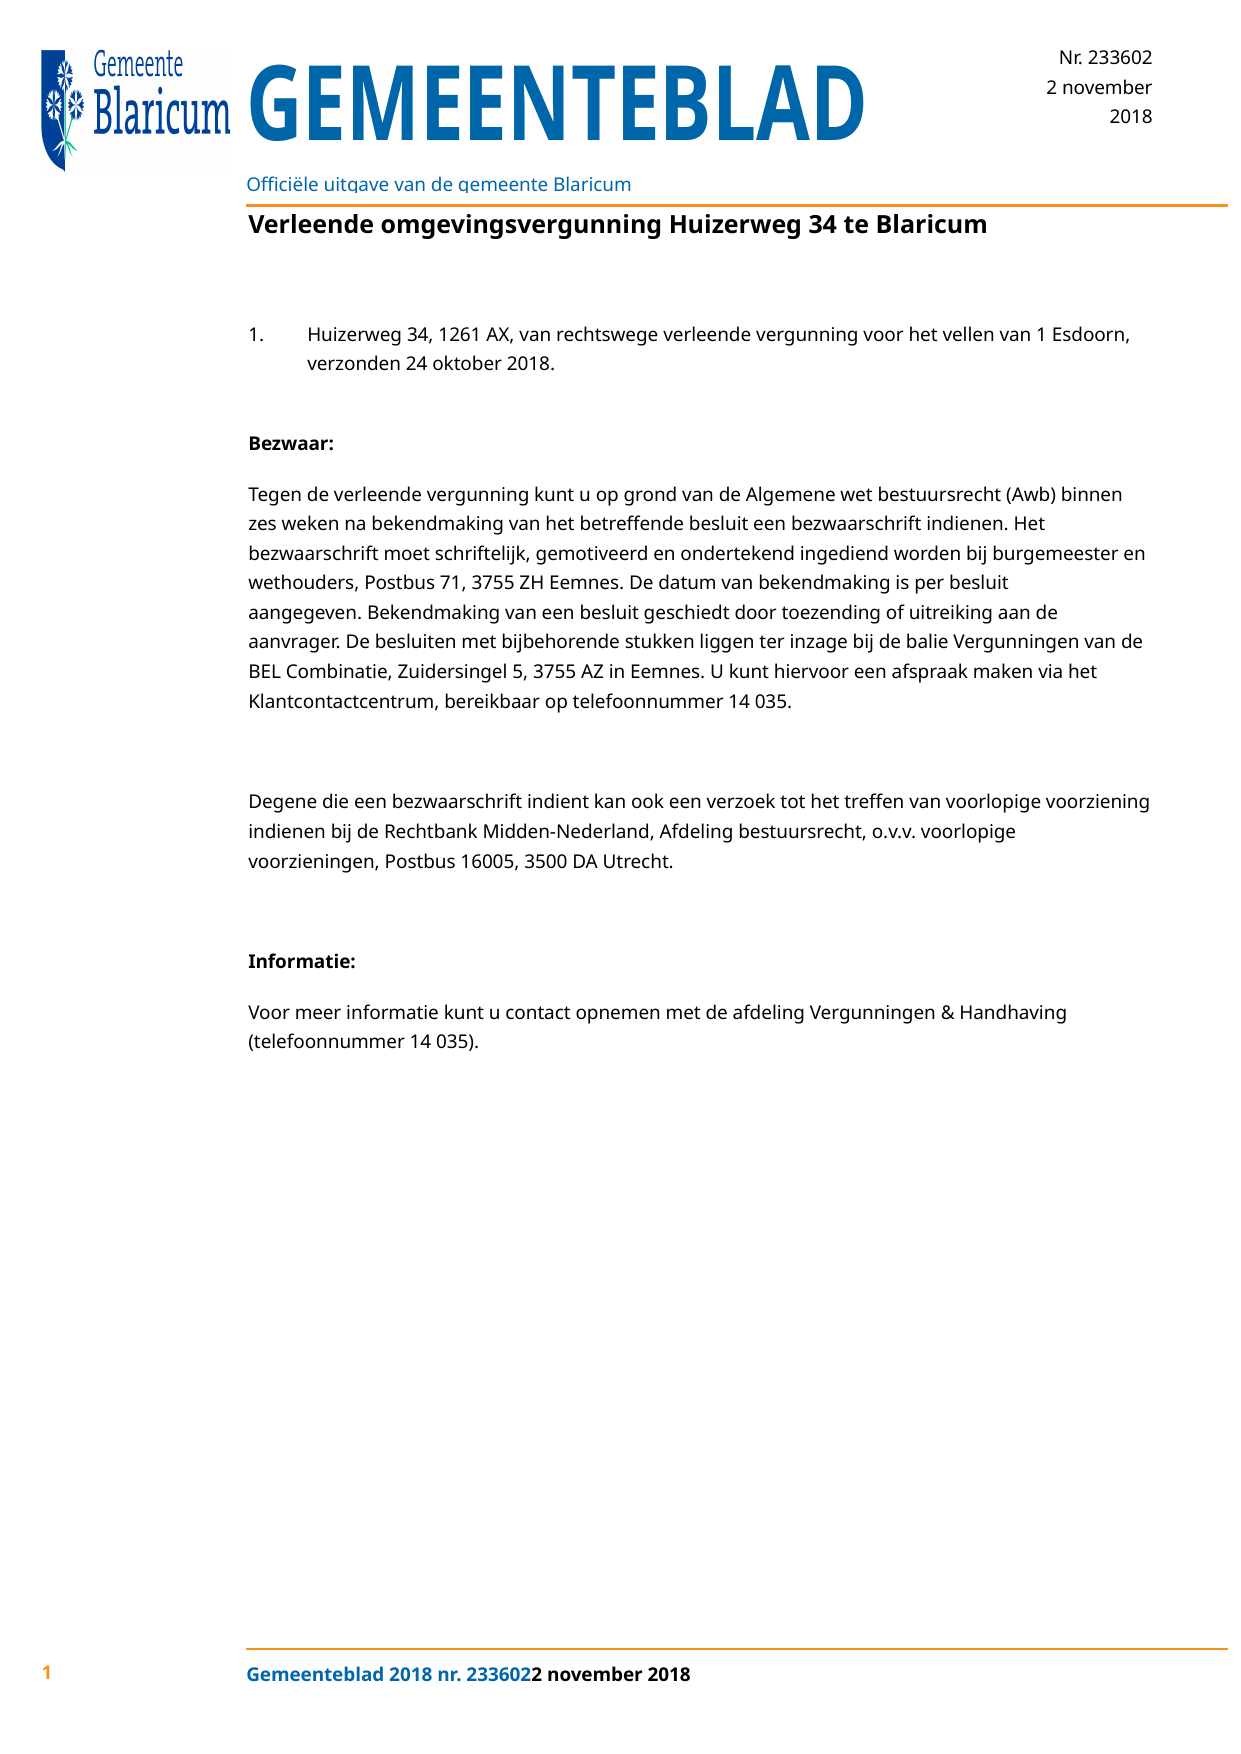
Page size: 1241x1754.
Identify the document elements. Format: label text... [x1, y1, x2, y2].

text Bezwaar: [248, 430, 1152, 456]
text Tegen de verleende vergunning kunt u op grond van de Algemene wet bestuursrecht (Awb) binnen zes weken na bekendmaking van het betreffende besluit een bezwaarschrift indienen. Het bezwaarschrift moet schriftelijk, gemotiveerd en ondertekend ingediend worden bij burgemeester en wethouders, Postbus 71, 3755 ZH Eemnes. De datum van bekendmaking is per besluit aangegeven. Bekendmaking van een besluit geschiedt door toezending of uitreiking aan de aanvrager. De besluiten met bijbehorende stukken liggen ter inzage bij de balie Vergunningen van de BEL Combinatie, Zuidersingel 5, 3755 AZ in Eemnes. U kunt hiervoor een afspraak maken via het Klantcontactcentrum, bereikbaar op telefoonnummer 14 035. [248, 481, 1152, 713]
text Verleende omgevingsvergunning Huizerweg 34 te Blaricum [248, 207, 1152, 241]
text Informatie: [248, 949, 1152, 974]
text Degene die een bezwaarschrift indient kan ook een verzoek tot het treffen van voorlopige voorziening indienen bij de Rechtbank Midden-Nederland, Afdeling bestuursrecht, o.v.v. voorlopige voorzieningen, Postbus 16005, 3500 DA Utrecht. [248, 789, 1152, 873]
text Voor meer informatie kunt u contact opnemen met de afdeling Vergunningen & Handhaving (telefoonnummer 14 035). [248, 999, 1152, 1054]
picture [41, 47, 231, 172]
list Huizerweg 34, 1261 AX, van rechtswege verleende vergunning voor het vellen van 1 Esdoorn, verzonden 24 oktober 2018. [248, 321, 1152, 376]
